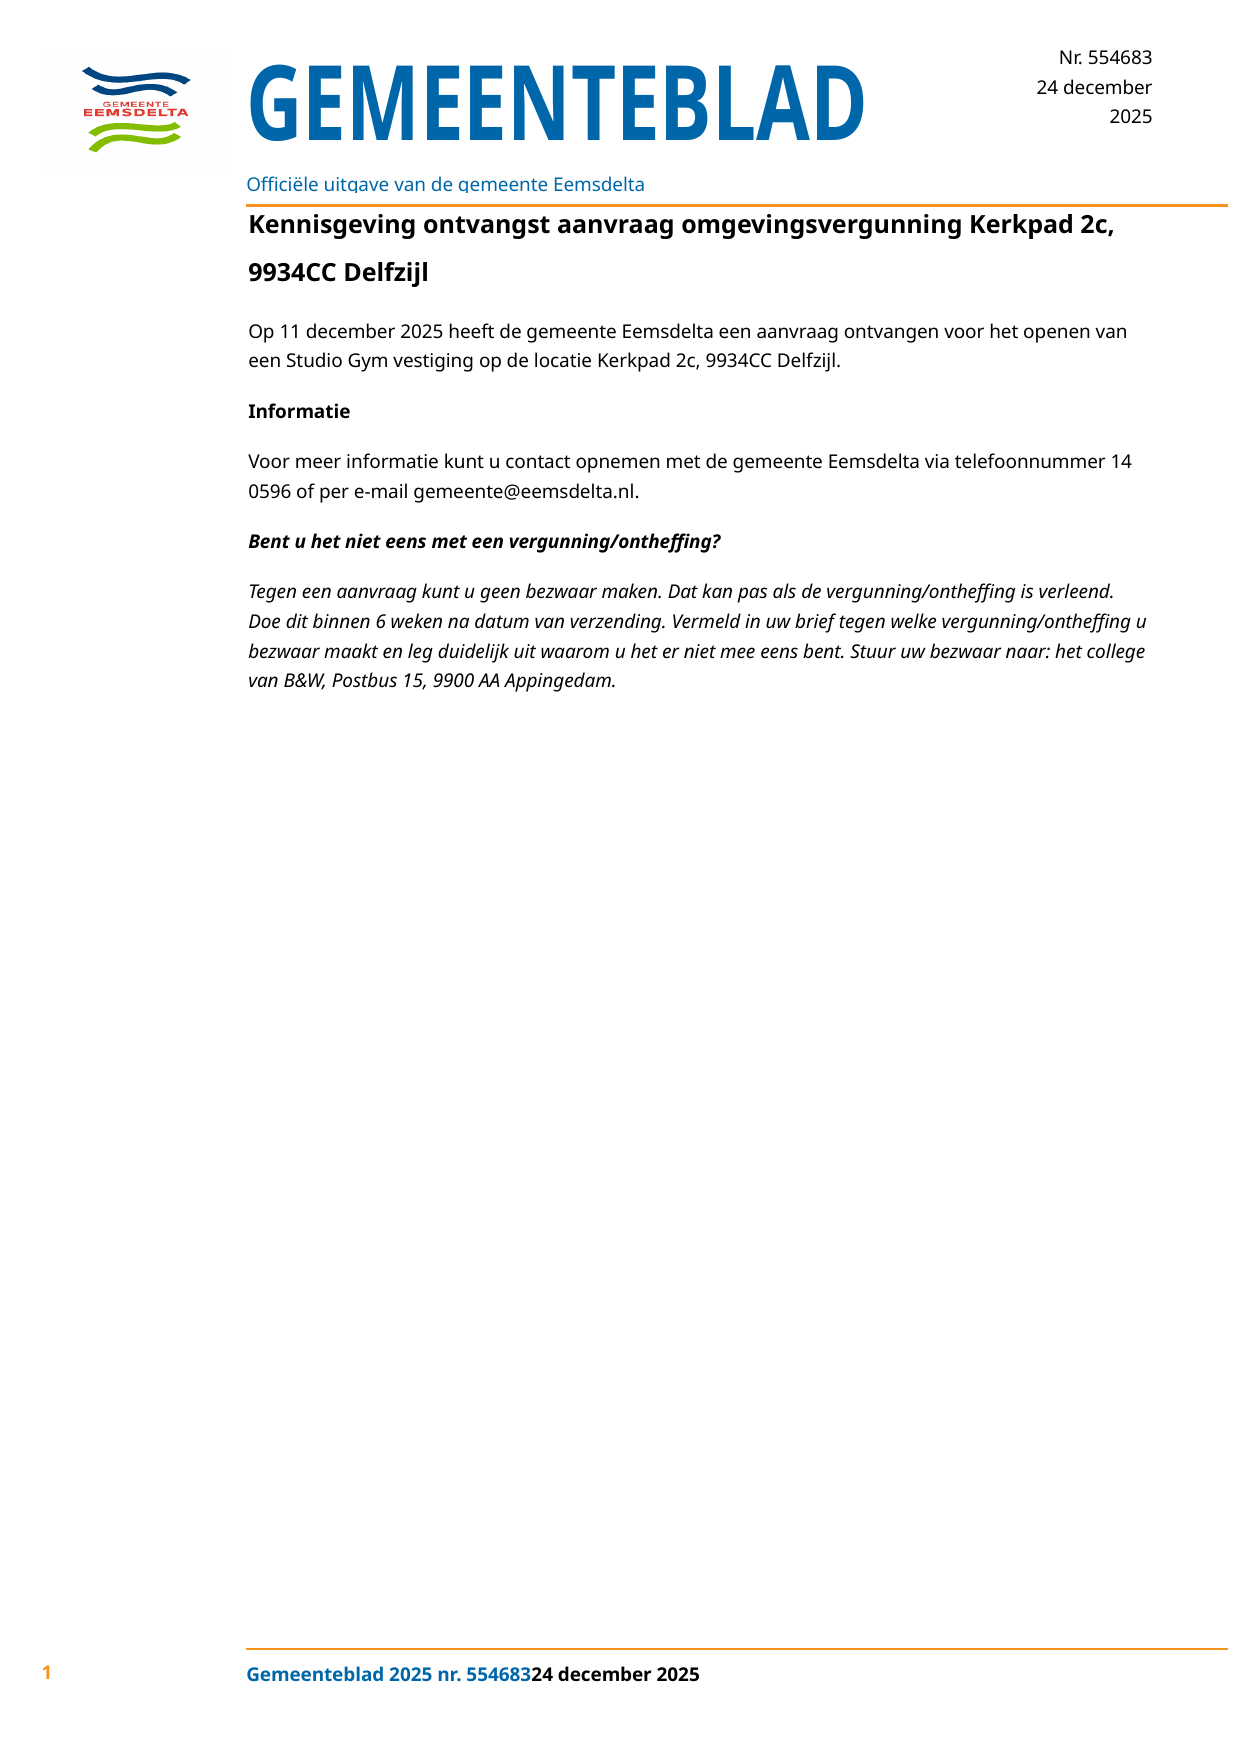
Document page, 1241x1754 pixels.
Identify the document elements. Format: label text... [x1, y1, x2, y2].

text Kennisgeving ontvangst aanvraag omgevingsvergunning Kerkpad 2c, 9934CC Delfzijl [248, 207, 1152, 288]
text Informatie [248, 398, 1152, 424]
text Voor meer informatie kunt u contact opnemen met de gemeente Eemsdelta via telefoonnummer 14 0596 of per e-mail gemeente@eemsdelta.nl. [248, 448, 1152, 504]
text Op 11 december 2025 heeft de gemeente Eemsdelta een aanvraag ontvangen voor het openen van een Studio Gym vestiging op de locatie Kerkpad 2c, 9934CC Delfzijl. [248, 318, 1152, 373]
text Tegen een aanvraag kunt u geen bezwaar maken. Dat kan pas als de vergunning/ontheffing is verleend. Doe dit binnen 6 weken na datum van verzending. Vermeld in uw brief tegen welke vergunning/ontheffing u bezwaar maakt en leg duidelijk uit waarom u het er niet mee eens bent. Stuur uw bezwaar naar: het college van B&W, Postbus 15, 9900 AA Appingedam. [248, 579, 1152, 693]
picture [41, 47, 231, 172]
text Bent u het niet eens met een vergunning/ontheffing? [248, 528, 1152, 554]
